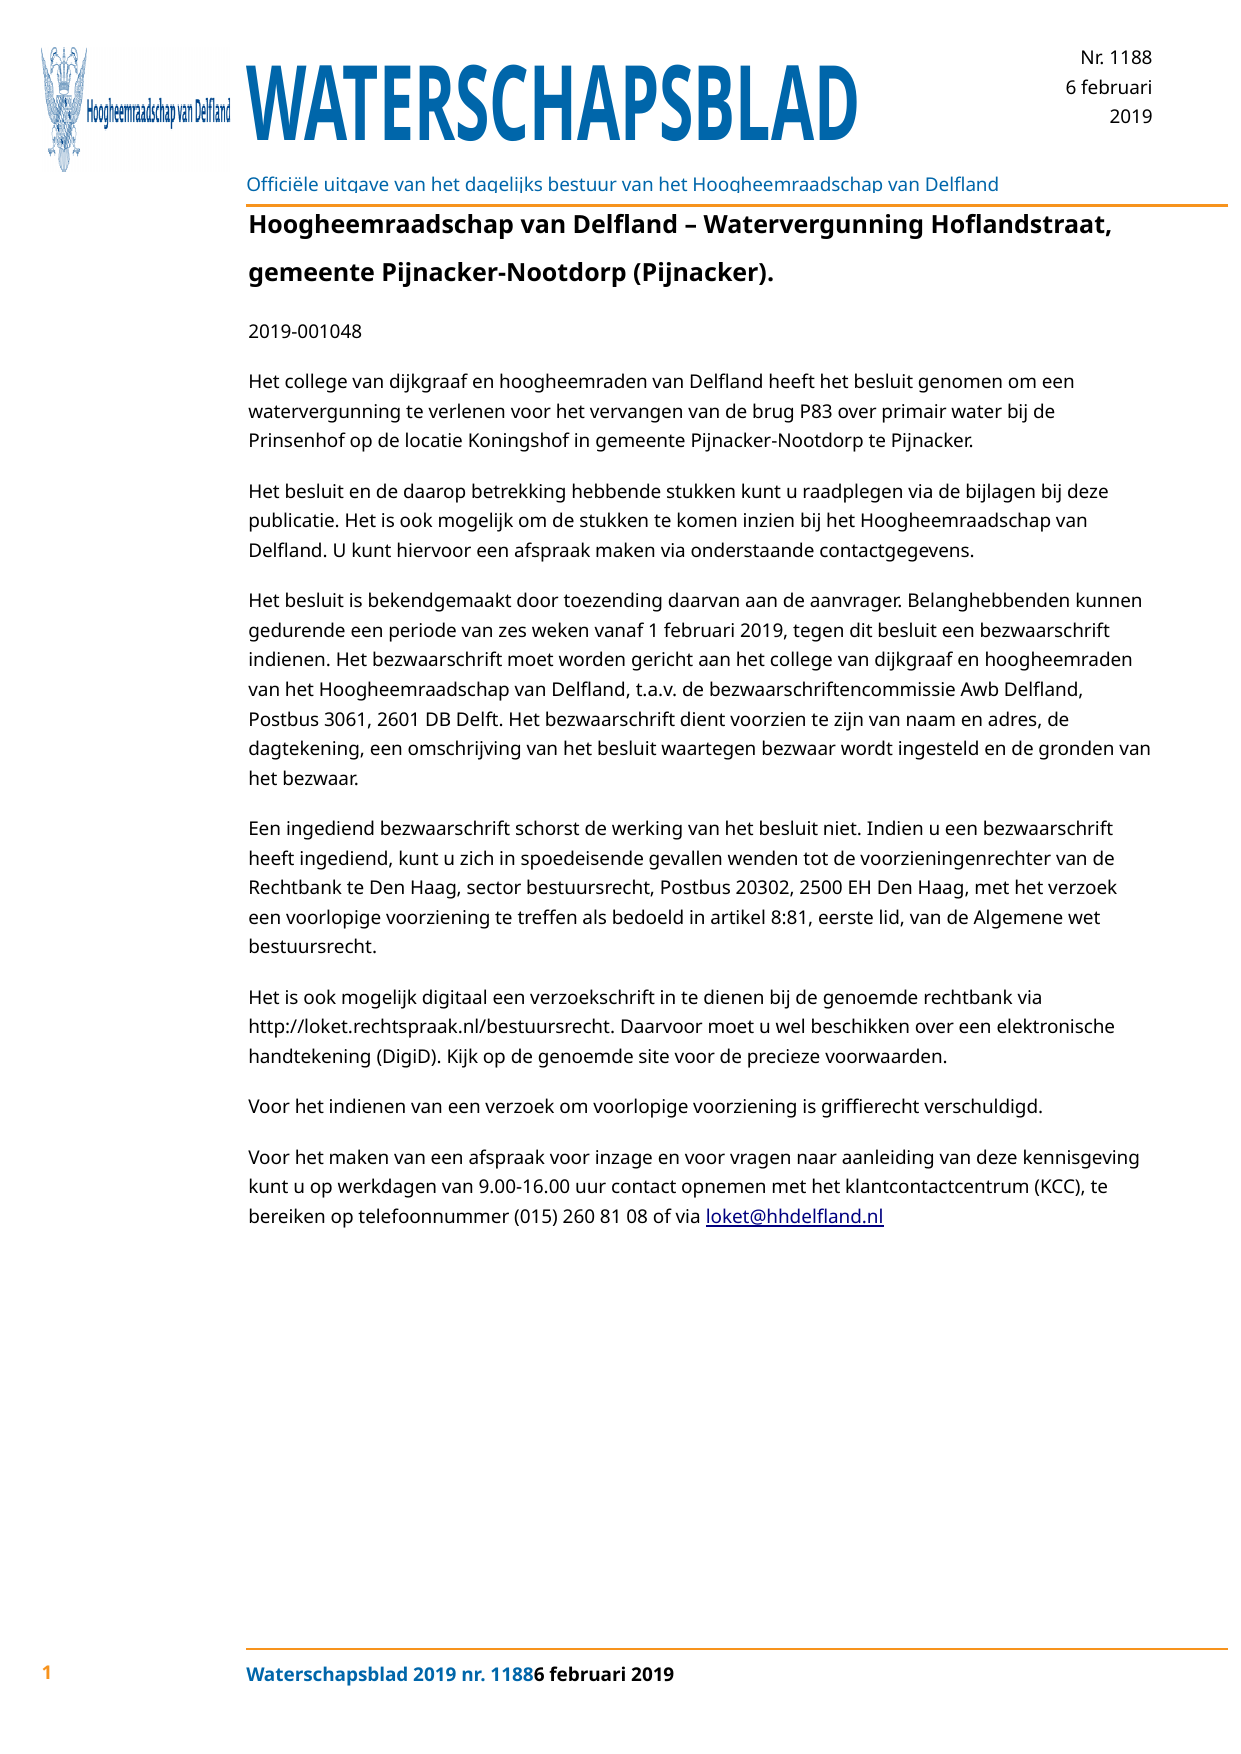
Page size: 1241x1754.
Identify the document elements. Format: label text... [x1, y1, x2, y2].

text Het besluit is bekendgemaakt door toezending daarvan aan de aanvrager. Belanghebbenden kunnen gedurende een periode van zes weken vanaf 1 februari 2019, tegen dit besluit een bezwaarschrift indienen. Het bezwaarschrift moet worden gericht aan het college van dijkgraaf en hoogheemraden van het Hoogheemraadschap van Delfland, t.a.v. de bezwaarschriftencommissie Awb Delfland, Postbus 3061, 2601 DB Delft. Het bezwaarschrift dient voorzien te zijn van naam en adres, de dagtekening, een omschrijving van het besluit waartegen bezwaar wordt ingesteld en de gronden van het bezwaar. [248, 587, 1152, 791]
text Hoogheemraadschap van Delfland – Watervergunning Hoflandstraat, gemeente Pijnacker-Nootdorp (Pijnacker). [248, 207, 1152, 288]
text Het college van dijkgraaf en hoogheemraden van Delfland heeft het besluit genomen om een watervergunning te verlenen voor het vervangen van de brug P83 over primair water bij de Prinsenhof op de locatie Koningshof in gemeente Pijnacker-Nootdorp te Pijnacker. [248, 368, 1152, 453]
text 2019-001048 [248, 318, 1152, 344]
text Voor het indienen van een verzoek om voorlopige voorziening is griffierecht verschuldigd. [248, 1094, 1152, 1119]
text Voor het maken van een afspraak voor inzage en voor vragen naar aanleiding van deze kennisgeving kunt u op werkdagen van 9.00-16.00 uur contact opnemen met het klantcontactcentrum (KCC), te bereiken op telefoonnummer (015) 260 81 08 of via loket@hhdelfland.nl [248, 1144, 1152, 1229]
text Het besluit en de daarop betrekking hebbende stukken kunt u raadplegen via de bijlagen bij deze publicatie. Het is ook mogelijk om de stukken te komen inzien bij het Hoogheemraadschap van Delfland. U kunt hiervoor een afspraak maken via onderstaande contactgegevens. [248, 478, 1152, 563]
text Het is ook mogelijk digitaal een verzoekschrift in te dienen bij de genoemde rechtbank via http://loket.rechtspraak.nl/bestuursrecht. Daarvoor moet u wel beschikken over een elektronische handtekening (DigiD). Kijk op de genoemde site voor de precieze voorwaarden. [248, 984, 1152, 1069]
picture [41, 47, 231, 172]
text Een ingediend bezwaarschrift schorst de werking van het besluit niet. Indien u een bezwaarschrift heeft ingediend, kunt u zich in spoedeisende gevallen wenden tot de voorzieningenrechter van de Rechtbank te Den Haag, sector bestuursrecht, Postbus 20302, 2500 EH Den Haag, met het verzoek een voorlopige voorziening te treffen als bedoeld in artikel 8:81, eerste lid, van de Algemene wet bestuursrecht. [248, 815, 1152, 959]
